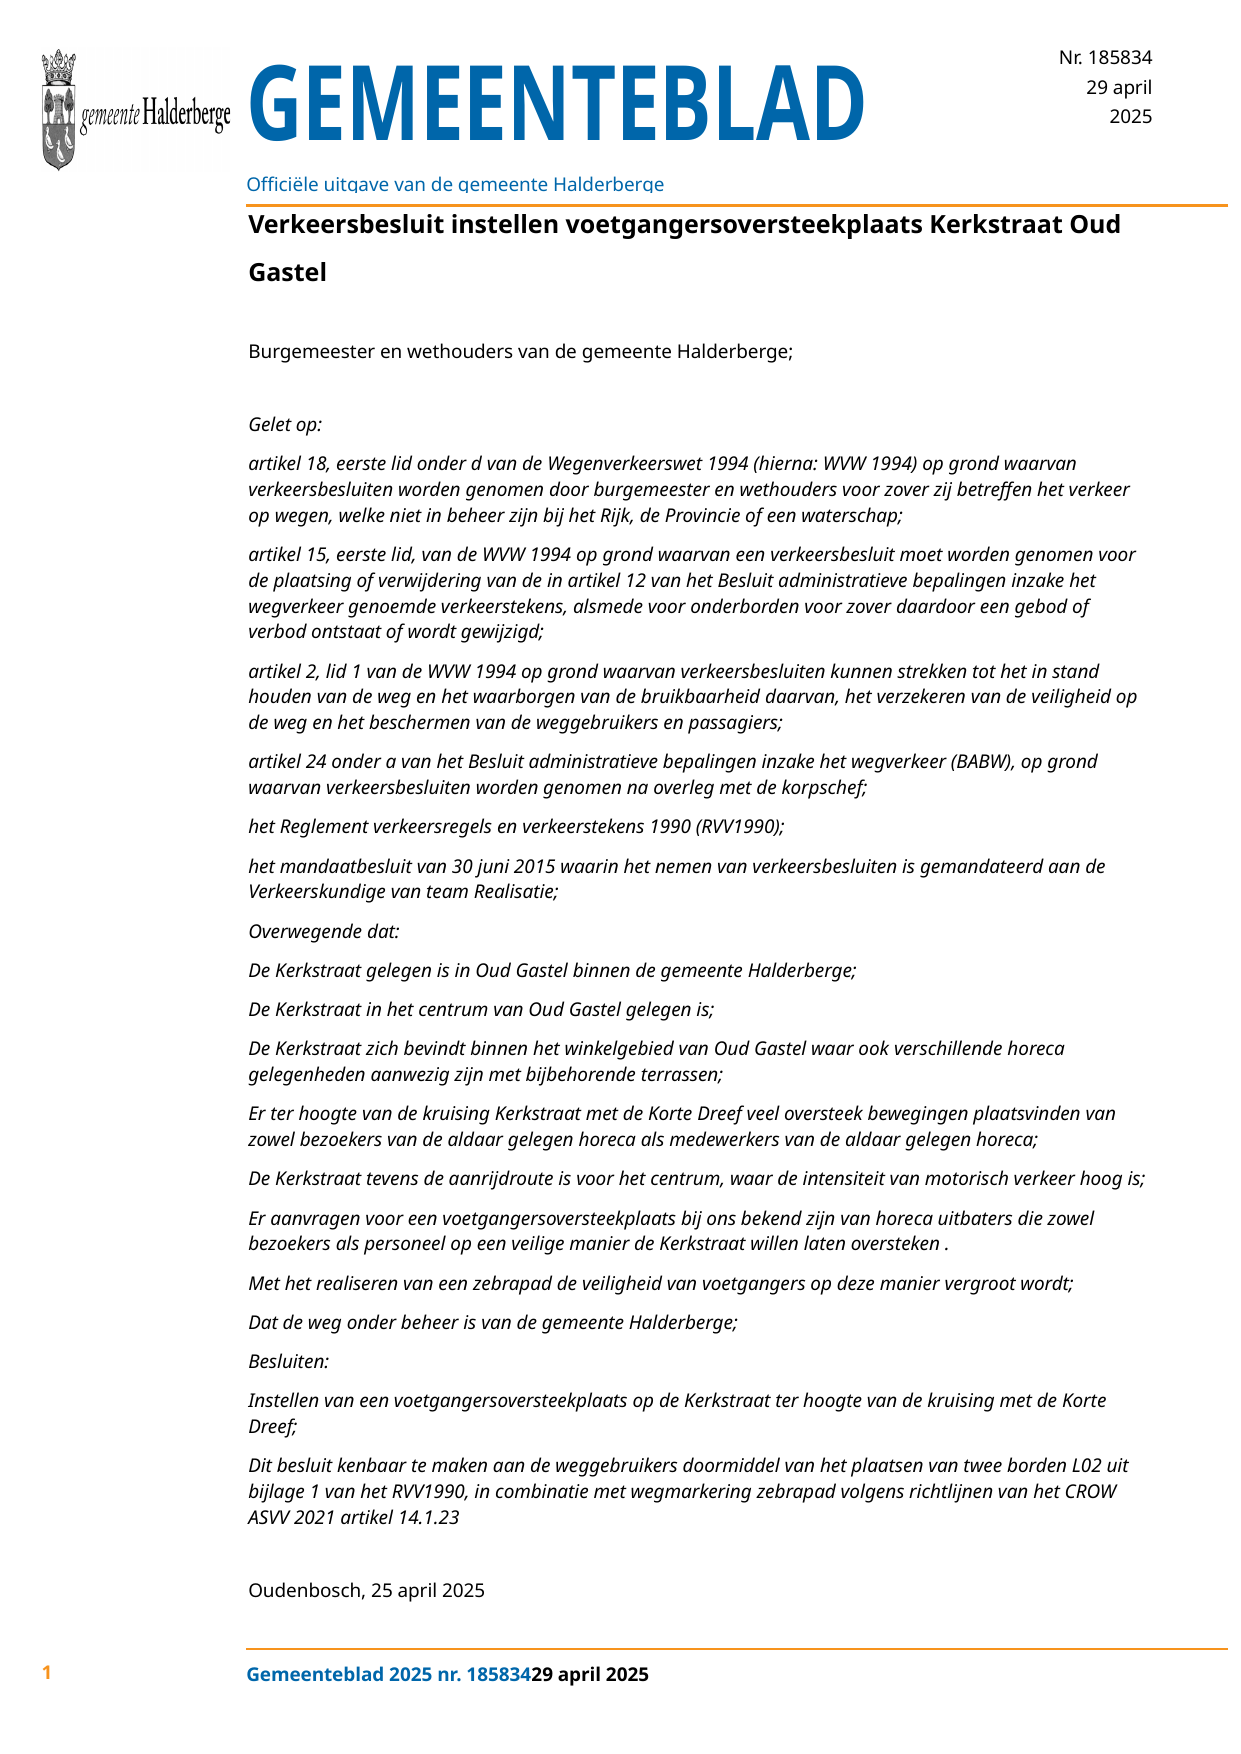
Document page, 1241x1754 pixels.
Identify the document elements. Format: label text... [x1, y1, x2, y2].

text Gelet op: [248, 411, 1152, 437]
text Verkeersbesluit instellen voetgangersoversteekplaats Kerkstraat Oud Gastel [248, 207, 1152, 288]
text artikel 2, lid 1 van de WVW 1994 op grond waarvan verkeersbesluiten kunnen strekken tot het in stand houden van de weg en het waarborgen van de bruikbaarheid daarvan, het verzekeren van de veiligheid op de weg en het beschermen van de weggebruikers en passagiers; [248, 658, 1152, 735]
text artikel 15, eerste lid, van de WVW 1994 op grond waarvan een verkeersbesluit moet worden genomen voor de plaatsing of verwijdering van de in artikel 12 van het Besluit administratieve bepalingen inzake het wegverkeer genoemde verkeerstekens, alsmede voor onderborden voor zover daardoor een gebod of verbod ontstaat of wordt gewijzigd; [248, 541, 1152, 644]
text Oudenbosch, 25 april 2025 [248, 1578, 1152, 1603]
text artikel 18, eerste lid onder d van de Wegenverkeerswet 1994 (hierna: WVW 1994) op grond waarvan verkeersbesluiten worden genomen door burgemeester en wethouders voor zover zij betreffen het verkeer op wegen, welke niet in beheer zijn bij het Rijk, de Provincie of een waterschap; [248, 451, 1152, 528]
text artikel 24 onder a van het Besluit administratieve bepalingen inzake het wegverkeer (BABW), op grond waarvan verkeersbesluiten worden genomen na overleg met de korpschef; [248, 748, 1152, 800]
text Met het realiseren van een zebrapad de veiligheid van voetgangers op deze manier vergroot wordt; [248, 1270, 1152, 1296]
text Overwegende dat: [248, 918, 1152, 943]
text De Kerkstraat in het centrum van Oud Gastel gelegen is; [248, 996, 1152, 1022]
picture [41, 47, 231, 172]
text Dat de weg onder beheer is van de gemeente Halderberge; [248, 1309, 1152, 1335]
text De Kerkstraat gelegen is in Oud Gastel binnen de gemeente Halderberge; [248, 957, 1152, 983]
text het Reglement verkeersregels en verkeerstekens 1990 (RVV1990); [248, 813, 1152, 839]
text het mandaatbesluit van 30 juni 2015 waarin het nemen van verkeersbesluiten is gemandateerd aan de Verkeerskundige van team Realisatie; [248, 853, 1152, 904]
text Besluiten: [248, 1348, 1152, 1374]
text De Kerkstraat zich bevindt binnen het winkelgebied van Oud Gastel waar ook verschillende horeca gelegenheden aanwezig zijn met bijbehorende terrassen; [248, 1036, 1152, 1087]
text Instellen van een voetgangersoversteekplaats op de Kerkstraat ter hoogte van de kruising met de Korte Dreef; [248, 1388, 1152, 1439]
text Burgemeester en wethouders van de gemeente Halderberge; [248, 339, 1152, 364]
text De Kerkstraat tevens de aanrijdroute is voor het centrum, waar de intensiteit van motorisch verkeer hoog is; [248, 1166, 1152, 1191]
text Er aanvragen voor een voetgangersoversteekplaats bij ons bekend zijn van horeca uitbaters die zowel bezoekers als personeel op een veilige manier de Kerkstraat willen laten oversteken . [248, 1205, 1152, 1256]
text Dit besluit kenbaar te maken aan de weggebruikers doormiddel van het plaatsen van twee borden L02 uit bijlage 1 van het RVV1990, in combinatie met wegmarkering zebrapad volgens richtlijnen van het CROW ASVV 2021 artikel 14.1.23 [248, 1453, 1152, 1530]
text Er ter hoogte van de kruising Kerkstraat met de Korte Dreef veel oversteek bewegingen plaatsvinden van zowel bezoekers van de aldaar gelegen horeca als medewerkers van de aldaar gelegen horeca; [248, 1101, 1152, 1152]
